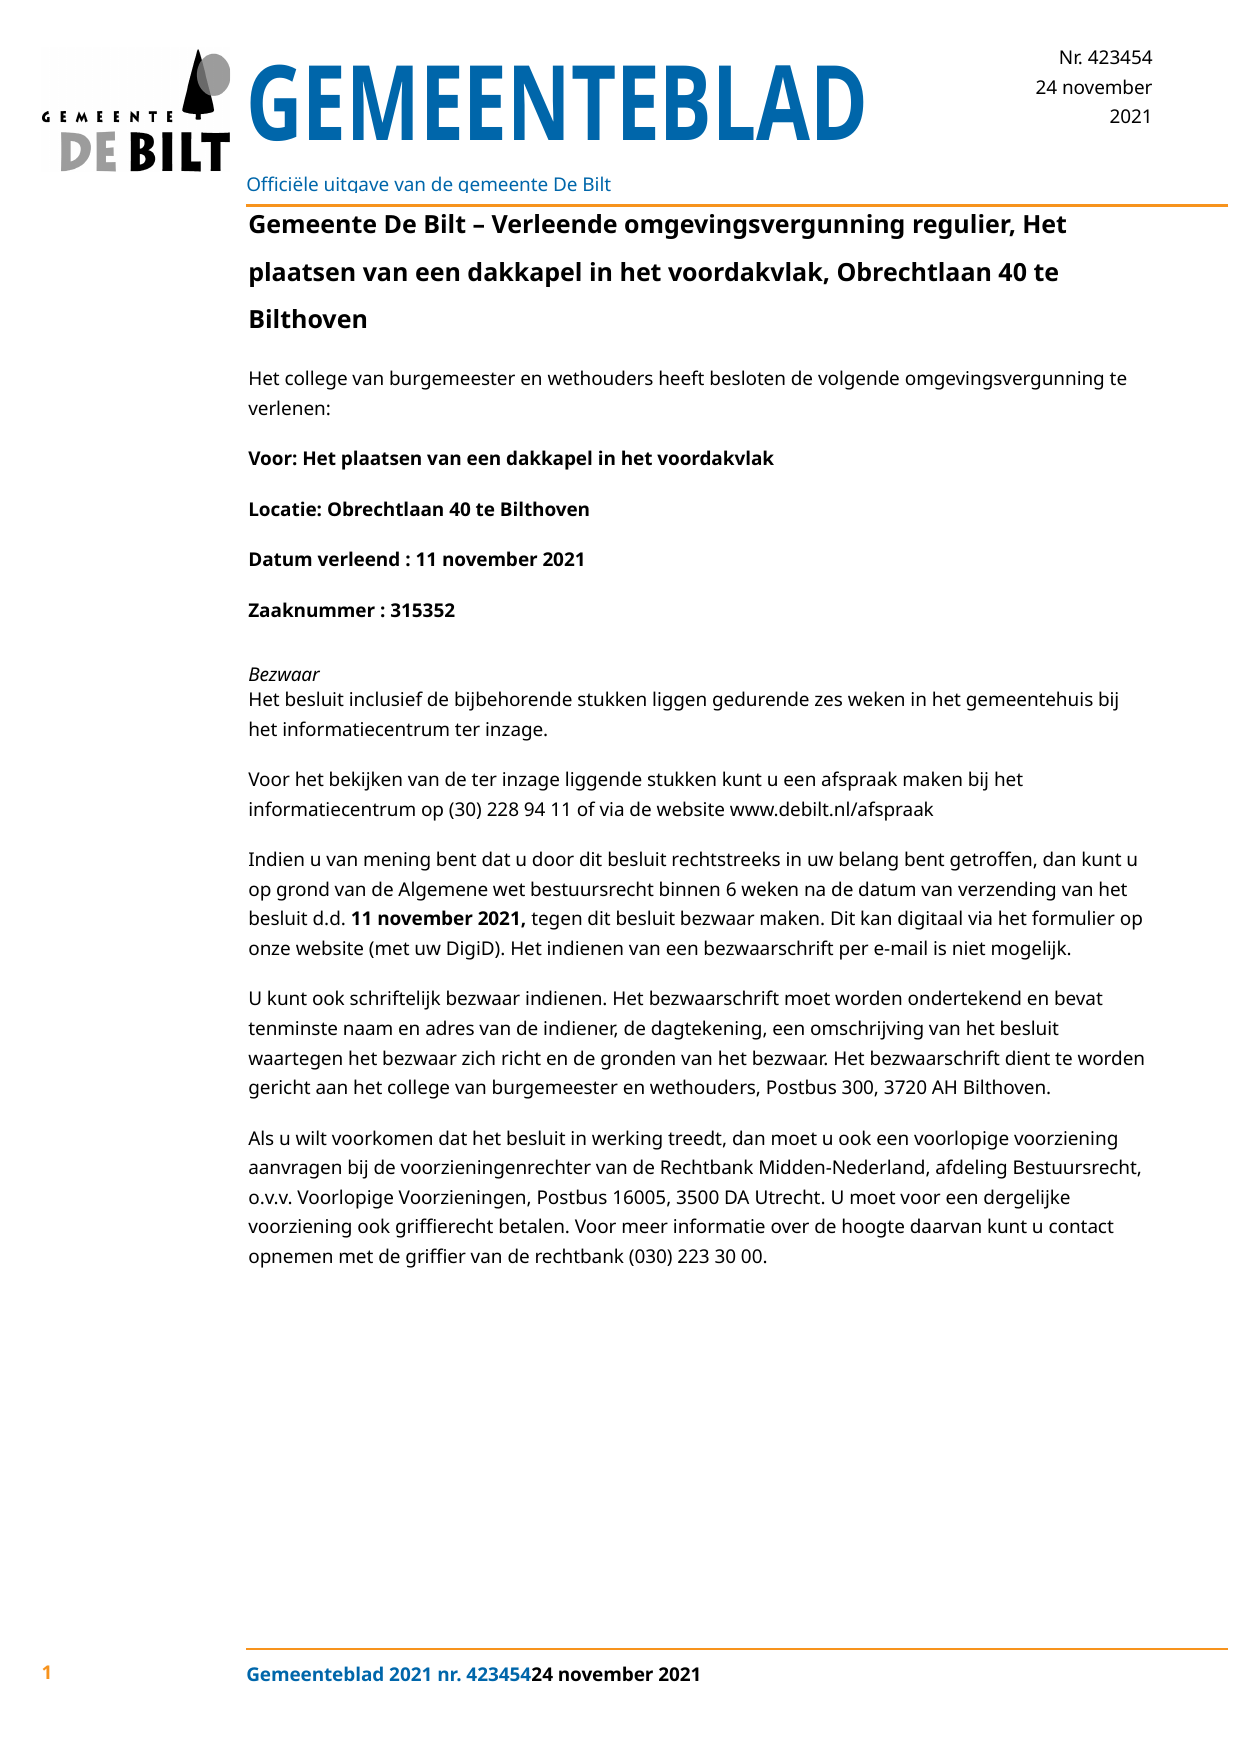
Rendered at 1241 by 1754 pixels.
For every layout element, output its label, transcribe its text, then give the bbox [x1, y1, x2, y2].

picture [41, 47, 231, 172]
text Voor het bekijken van de ter inzage liggende stukken kunt u een afspraak maken bij het informatiecentrum op (30) 228 94 11 of via de website www.debilt.nl/afspraak [248, 766, 1152, 822]
text Gemeente De Bilt – Verleende omgevingsvergunning regulier, Het plaatsen van een dakkapel in het voordakvlak, Obrechtlaan 40 te Bilthoven [248, 207, 1152, 336]
text Het college van burgemeester en wethouders heeft besloten de volgende omgevingsvergunning te verlenen: [248, 366, 1152, 421]
text Bezwaar [248, 661, 1152, 686]
text Als u wilt voorkomen dat het besluit in werking treedt, dan moet u ook een voorlopige voorziening aanvragen bij de voorzieningenrechter van de Rechtbank Midden-Nederland, afdeling Bestuursrecht, o.v.v. Voorlopige Voorzieningen, Postbus 16005, 3500 DA Utrecht. U moet voor een dergelijke voorziening ook griffierecht betalen. Voor meer informatie over de hoogte daarvan kunt u contact opnemen met de griffier van de rechtbank (030) 223 30 00. [248, 1125, 1152, 1269]
text Indien u van mening bent dat u door dit besluit rechtstreeks in uw belang bent getroffen, dan kunt u op grond van de Algemene wet bestuursrecht binnen 6 weken na de datum van verzending van het besluit d.d. 11 november 2021, tegen dit besluit bezwaar maken. Dit kan digitaal via het formulier op onze website (met uw DigiD). Het indienen van een bezwaarschrift per e-mail is niet mogelijk. [248, 846, 1152, 961]
text Zaaknummer : 315352 [248, 597, 1152, 622]
text U kunt ook schriftelijk bezwaar indienen. Het bezwaarschrift moet worden ondertekend en bevat tenminste naam en adres van de indiener, de dagtekening, een omschrijving van het besluit waartegen het bezwaar zich richt en de gronden van het bezwaar. Het bezwaarschrift dient te worden gericht aan het college van burgemeester en wethouders, Postbus 300, 3720 AH Bilthoven. [248, 986, 1152, 1100]
text Het besluit inclusief de bijbehorende stukken liggen gedurende zes weken in het gemeentehuis bij het informatiecentrum ter inzage. [248, 686, 1152, 742]
text Voor: Het plaatsen van een dakkapel in het voordakvlak [248, 446, 1152, 471]
text Locatie: Obrechtlaan 40 te Bilthoven [248, 496, 1152, 522]
text Datum verleend : 11 november 2021 [248, 546, 1152, 572]
